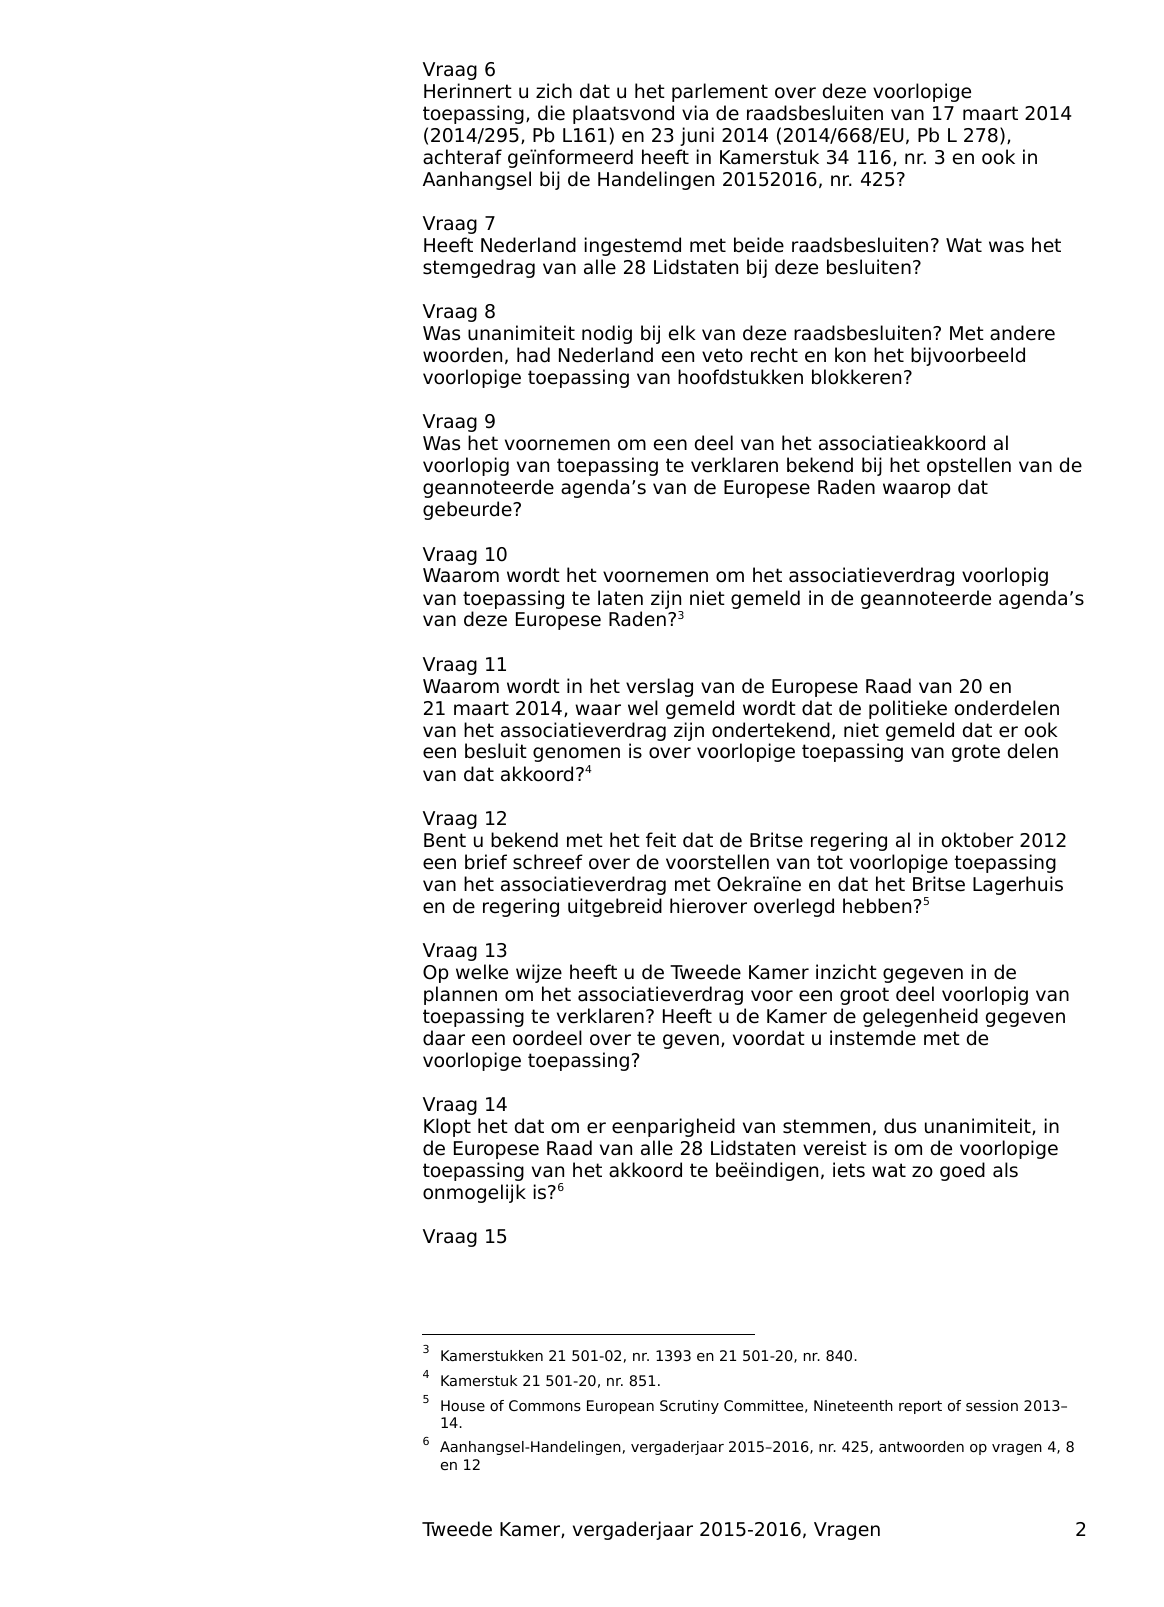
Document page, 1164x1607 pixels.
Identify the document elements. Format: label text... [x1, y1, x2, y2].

text Herinnert u zich dat u het parlement over deze voorlopige toepassing, die plaatsvond via de raadsbesluiten van 17 maart 2014 (2014/295, Pb L161) en 23 juni 2014 (2014/668/EU, Pb L 278), achteraf geïnformeerd heeft in Kamerstuk 34 116, nr. 3 en ook in Aanhangsel bij de Handelingen 20152016, nr. 425? [422, 81, 1087, 191]
text House of Commons European Scrutiny Committee, Nineteenth report of session 2013–14. [422, 1393, 1087, 1432]
text Op welke wijze heeft u de Tweede Kamer inzicht gegeven in de plannen om het associatieverdrag voor een groot deel voorlopig van toepassing te verklaren? Heeft u de Kamer de gelegenheid gegeven daar een oordeel over te geven, voordat u instemde met de [422, 962, 1087, 1049]
text Vraag 13 [422, 940, 1087, 962]
text Vraag 6 [422, 59, 1087, 81]
text Kamerstuk 21 501-20, nr. 851. [422, 1368, 1087, 1391]
text Waarom wordt het voornemen om het associatieverdrag voorlopig van toepassing te laten zijn niet gemeld in de geannoteerde agenda’s van deze Europese Raden? [422, 565, 1087, 631]
text Vraag 8 [422, 301, 1087, 323]
text Vraag 9 [422, 411, 1087, 433]
text Was het voornemen om een deel van het associatieakkoord al voorlopig van toepassing te verklaren bekend bij het opstellen van de geannoteerde agenda’s van de Europese Raden waarop dat gebeurde? [422, 433, 1087, 521]
text voorlopige toepassing? [422, 1049, 1087, 1072]
text Was unanimiteit nodig bij elk van deze raadsbesluiten? Met andere woorden, had Nederland een veto recht en kon het bijvoorbeeld voorlopige toepassing van hoofdstukken blokkeren? [422, 323, 1087, 389]
text Kamerstukken 21 501-02, nr. 1393 en 21 501-20, nr. 840. [422, 1343, 1087, 1366]
text Heeft Nederland ingestemd met beide raadsbesluiten? Wat was het stemgedrag van alle 28 Lidstaten bij deze besluiten? [422, 235, 1087, 279]
text Vraag 15 [422, 1226, 1087, 1248]
text Vraag 7 [422, 213, 1087, 235]
text Vraag 10 [422, 543, 1087, 565]
text Waarom wordt in het verslag van de Europese Raad van 20 en 21 maart 2014, waar wel gemeld wordt dat de politieke onderdelen van het associatieverdrag zijn ondertekend, niet gemeld dat er ook een besluit genomen is over voorlopige toepassing van grote delen van dat akkoord? [422, 676, 1087, 785]
text Vraag 14 [422, 1094, 1087, 1116]
text Klopt het dat om er eenparigheid van stemmen, dus unanimiteit, in de Europese Raad van alle 28 Lidstaten vereist is om de voorlopige toepassing van het akkoord te beëindigen, iets wat zo goed als onmogelijk is? [422, 1116, 1087, 1204]
text Vraag 12 [422, 808, 1087, 829]
text Vraag 11 [422, 653, 1087, 676]
text Bent u bekend met het feit dat de Britse regering al in oktober 2012 een brief schreef over de voorstellen van tot voorlopige toepassing van het associatieverdrag met Oekraïne en dat het Britse Lagerhuis en de regering uitgebreid hierover overlegd hebben? [422, 829, 1087, 917]
text Aanhangsel-Handelingen, vergaderjaar 2015–2016, nr. 425, antwoorden op vragen 4, 8 en 12 [422, 1435, 1087, 1474]
